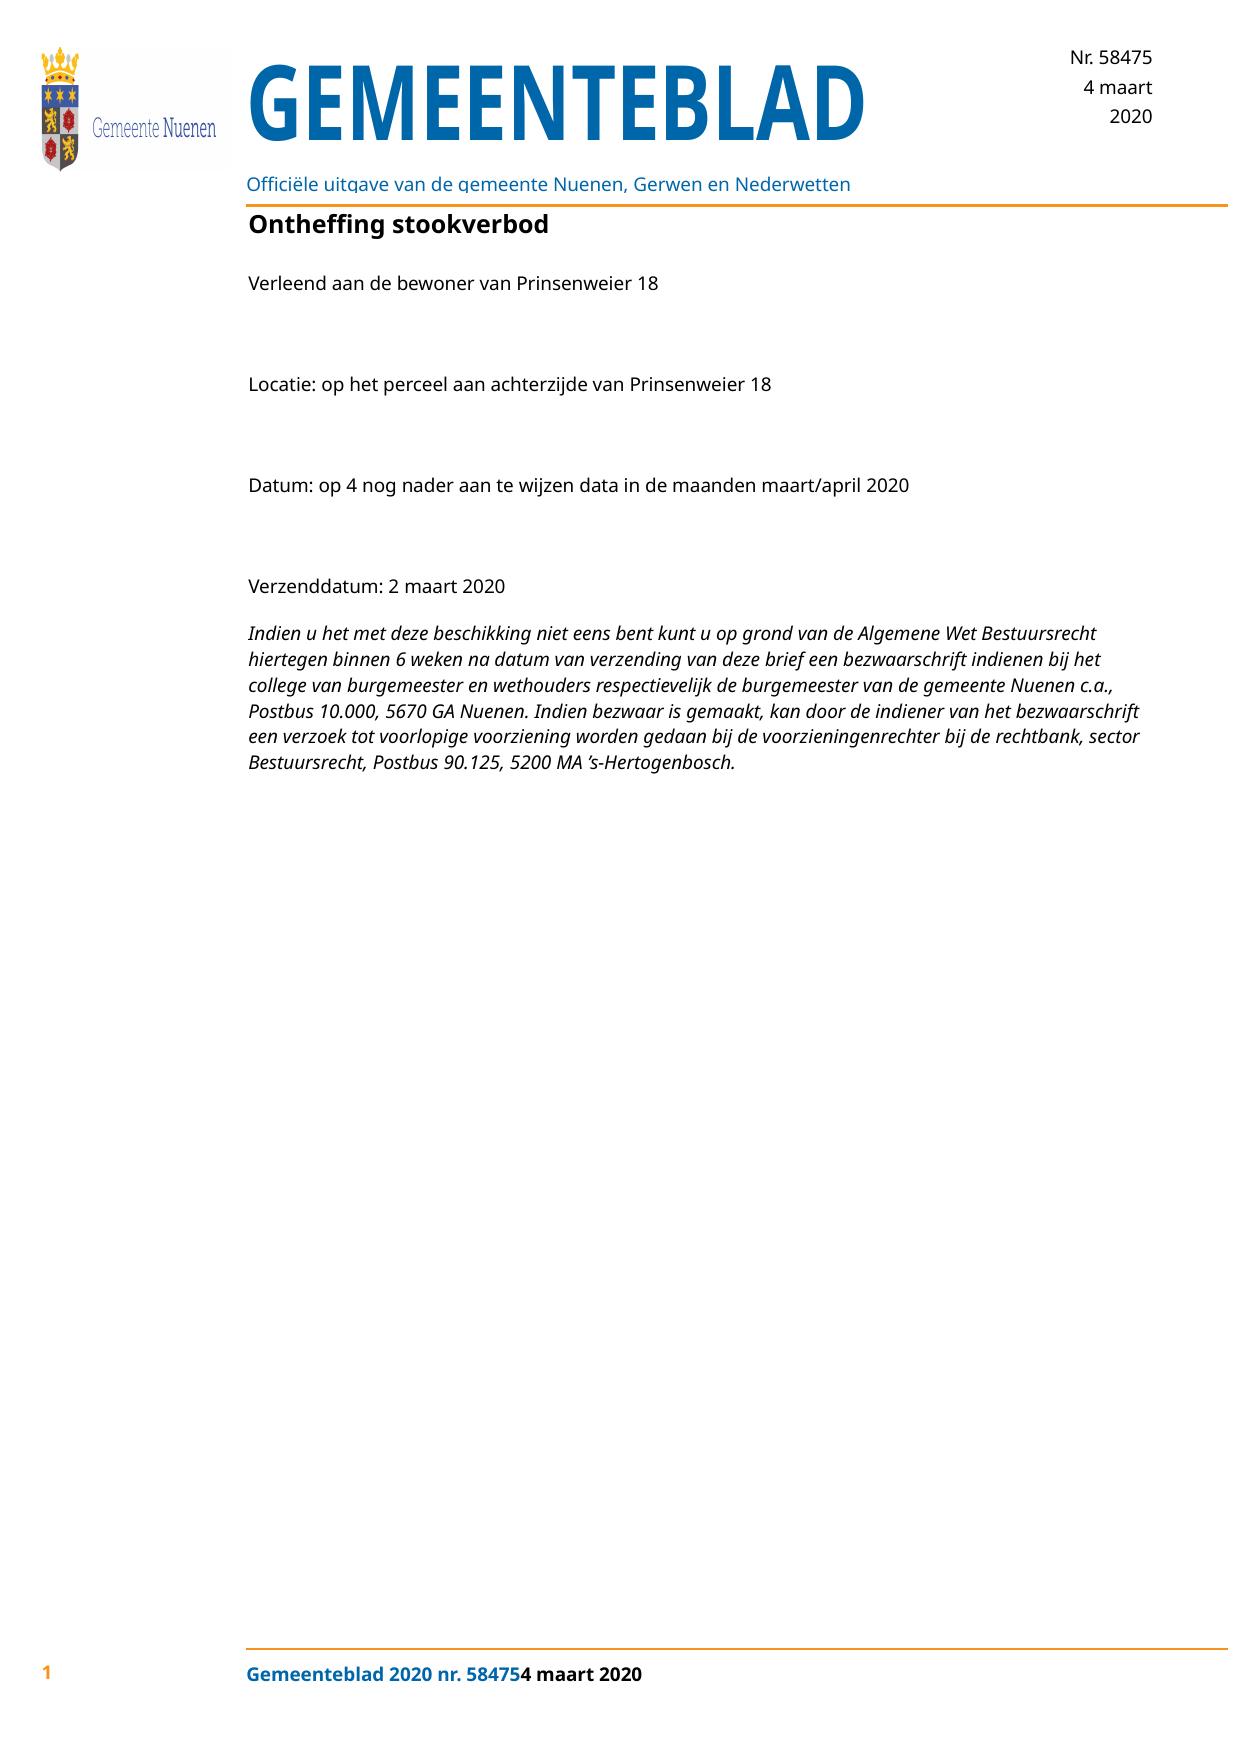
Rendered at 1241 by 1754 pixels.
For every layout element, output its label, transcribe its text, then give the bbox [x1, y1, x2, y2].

text Locatie: op het perceel aan achterzijde van Prinsenweier 18 [248, 371, 1152, 397]
picture [41, 47, 231, 172]
text Verleend aan de bewoner van Prinsenweier 18 [248, 270, 1152, 296]
text Ontheffing stookverbod [248, 207, 1152, 241]
text Datum: op 4 nog nader aan te wijzen data in de maanden maart/april 2020 [248, 472, 1152, 498]
text Verzenddatum: 2 maart 2020 [248, 573, 1152, 598]
text Indien u het met deze beschikking niet eens bent kunt u op grond van de Algemene Wet Bestuursrecht hiertegen binnen 6 weken na datum van verzending van deze brief een bezwaarschrift indienen bij het college van burgemeester en wethouders respectievelijk de burgemeester van de gemeente Nuenen c.a., Postbus 10.000, 5670 GA Nuenen. Indien bezwaar is gemaakt, kan door de indiener van het bezwaarschrift een verzoek tot voorlopige voorziening worden gedaan bij de voorzieningenrechter bij de rechtbank, sector Bestuursrecht, Postbus 90.125, 5200 MA ’s-Hertogenbosch. [248, 621, 1152, 775]
